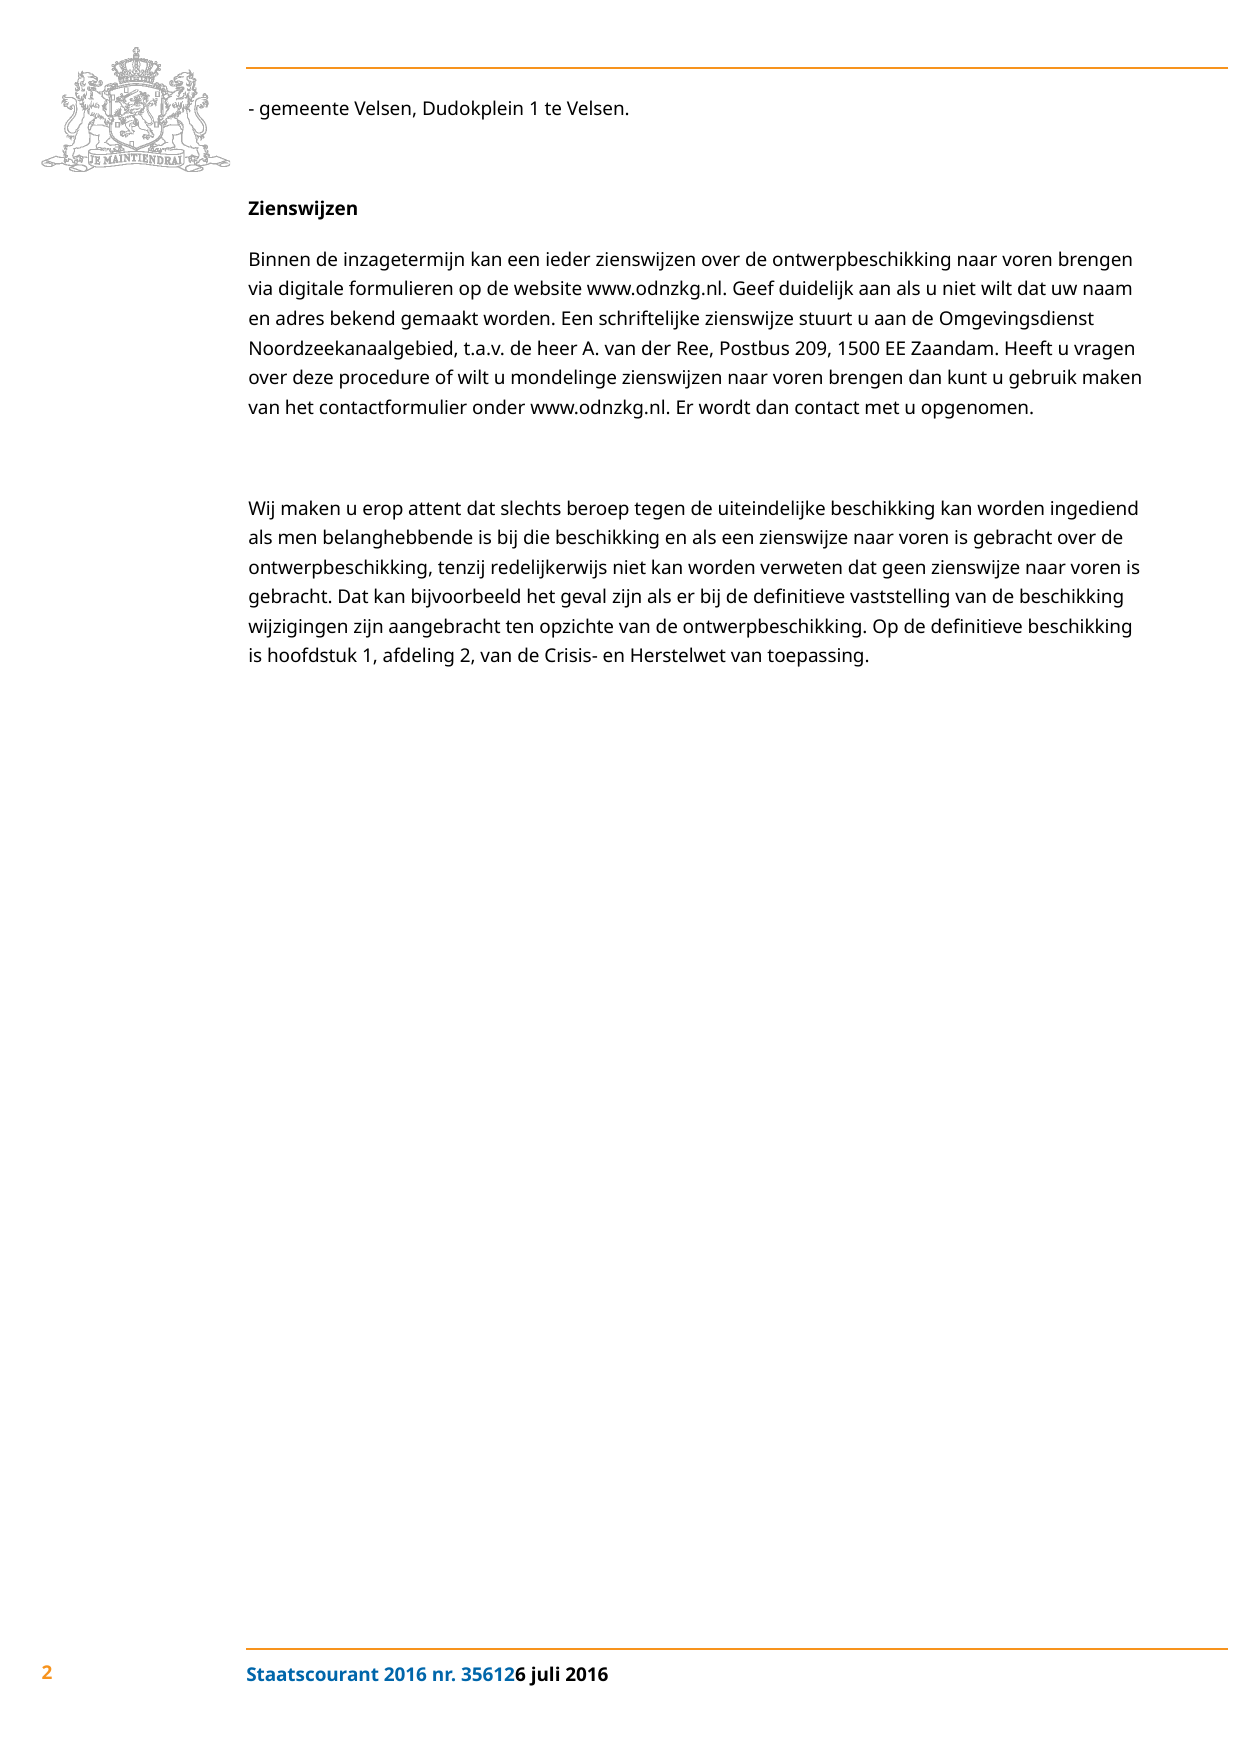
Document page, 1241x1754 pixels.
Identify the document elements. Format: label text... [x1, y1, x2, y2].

picture [41, 47, 231, 172]
text Wij maken u erop attent dat slechts beroep tegen de uiteindelijke beschikking kan worden ingediend als men belanghebbende is bij die beschikking en als een zienswijze naar voren is gebracht over de ontwerpbeschikking, tenzij redelijkerwijs niet kan worden verweten dat geen zienswijze naar voren is gebracht. Dat kan bijvoorbeeld het geval zijn als er bij de definitieve vaststelling van de beschikking wijzigingen zijn aangebracht ten opzichte van de ontwerpbeschikking. Op de definitieve beschikking is hoofdstuk 1, afdeling 2, van de Crisis- en Herstelwet van toepassing. [248, 495, 1152, 668]
text - gemeente Velsen, Dudokplein 1 te Velsen. [248, 95, 1152, 121]
text Binnen de inzagetermijn kan een ieder zienswijzen over de ontwerpbeschikking naar voren brengen via digitale formulieren op de website www.odnzkg.nl. Geef duidelijk aan als u niet wilt dat uw naam en adres bekend gemaakt worden. Een schriftelijke zienswijze stuurt u aan de Omgevingsdienst Noordzeekanaalgebied, t.a.v. de heer A. van der Ree, Postbus 209, 1500 EE Zaandam. Heeft u vragen over deze procedure of wilt u mondelinge zienswijzen naar voren brengen dan kunt u gebruik maken van het contactformulier onder www.odnzkg.nl. Er wordt dan contact met u opgenomen. [248, 246, 1152, 420]
text Zienswijzen [248, 196, 1152, 221]
